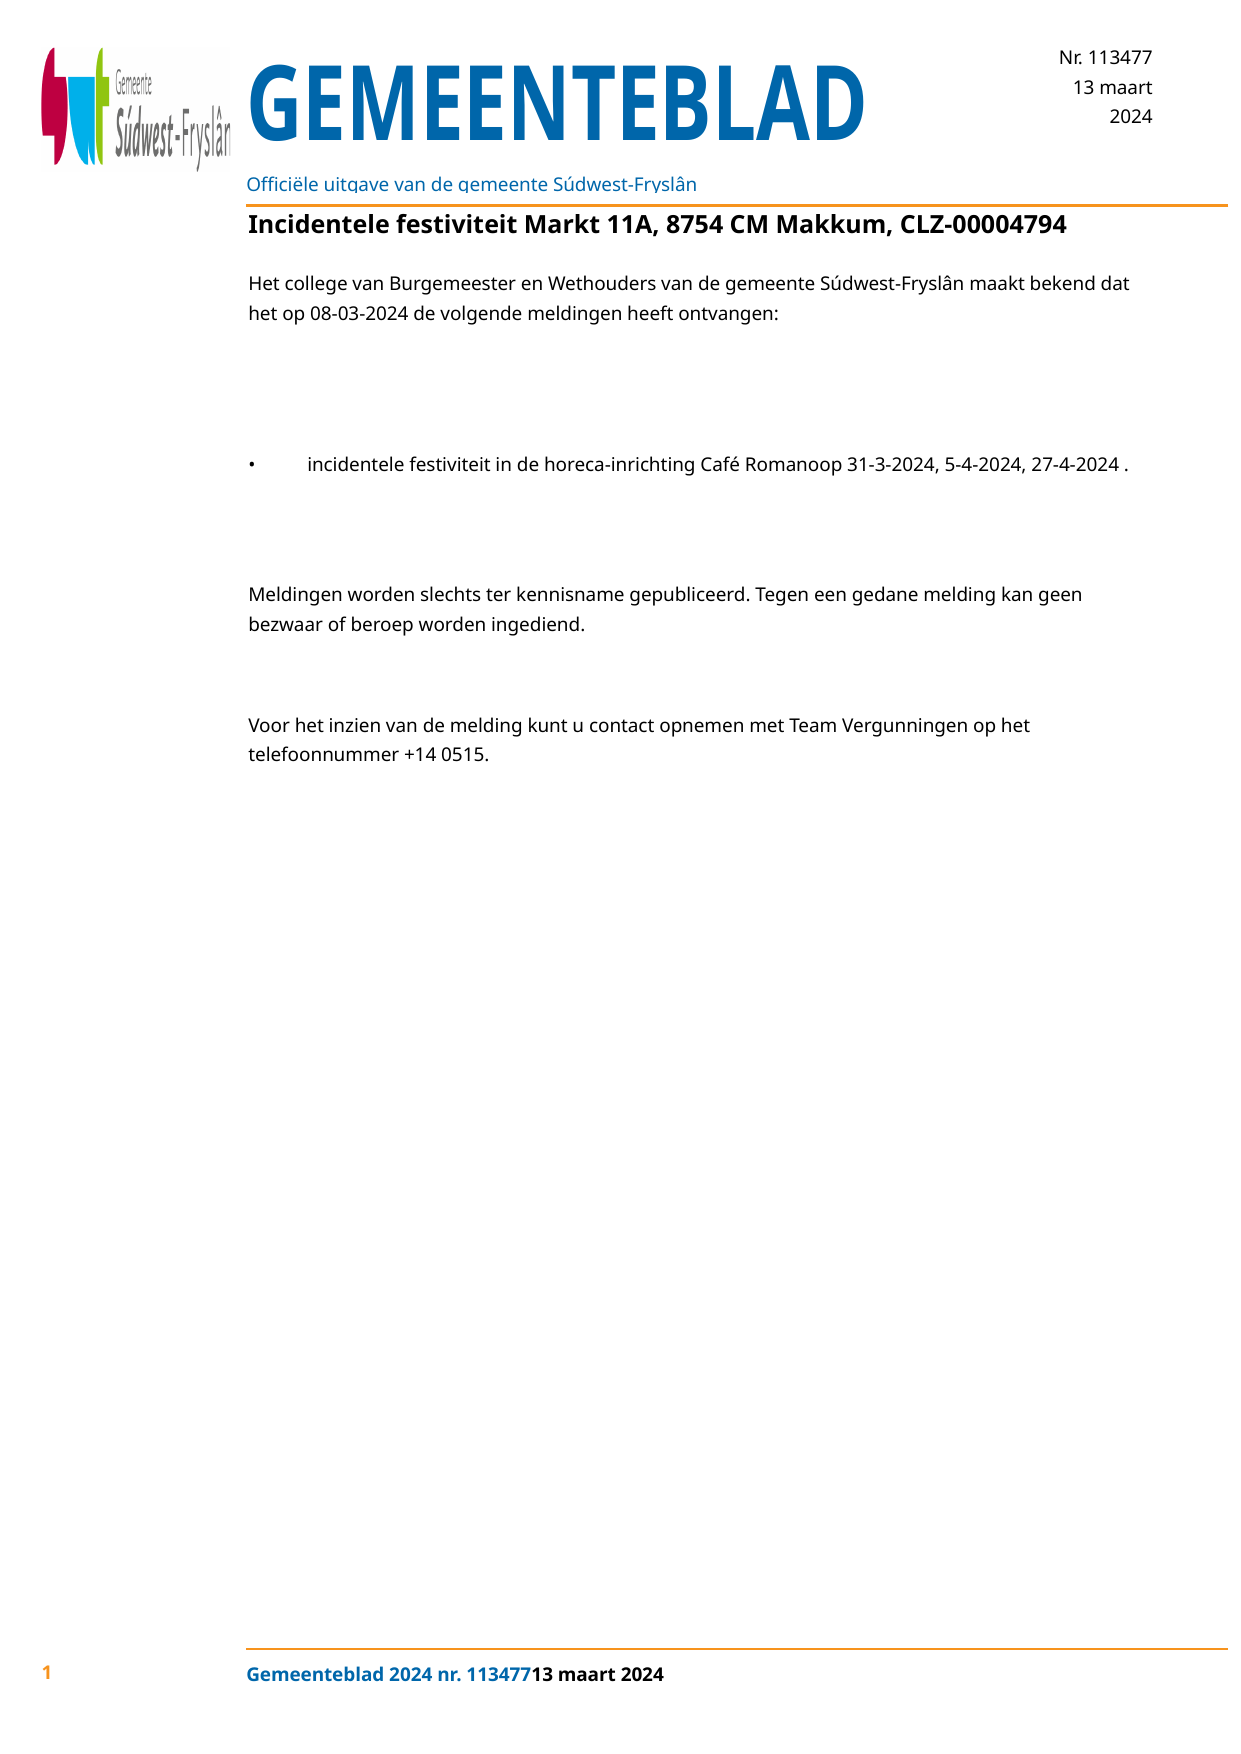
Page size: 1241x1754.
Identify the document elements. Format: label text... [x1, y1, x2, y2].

text Meldingen worden slechts ter kennisname gepubliceerd. Tegen een gedane melding kan geen bezwaar of beroep worden ingediend. [248, 582, 1152, 637]
text Voor het inzien van de melding kunt u contact opnemen met Team Vergunningen op het telefoonnummer +14 0515. [248, 712, 1152, 767]
picture [41, 47, 231, 172]
text Het college van Burgemeester en Wethouders van de gemeente Súdwest-Fryslân maakt bekend dat het op 08-03-2024 de volgende meldingen heeft ontvangen: [248, 270, 1152, 326]
list incidentele festiviteit in de horeca-inrichting Café Romanoop 31-3-2024, 5-4-2024, 27-4-2024 . [248, 451, 1152, 477]
text Incidentele festiviteit Markt 11A, 8754 CM Makkum, CLZ-00004794 [248, 207, 1152, 241]
